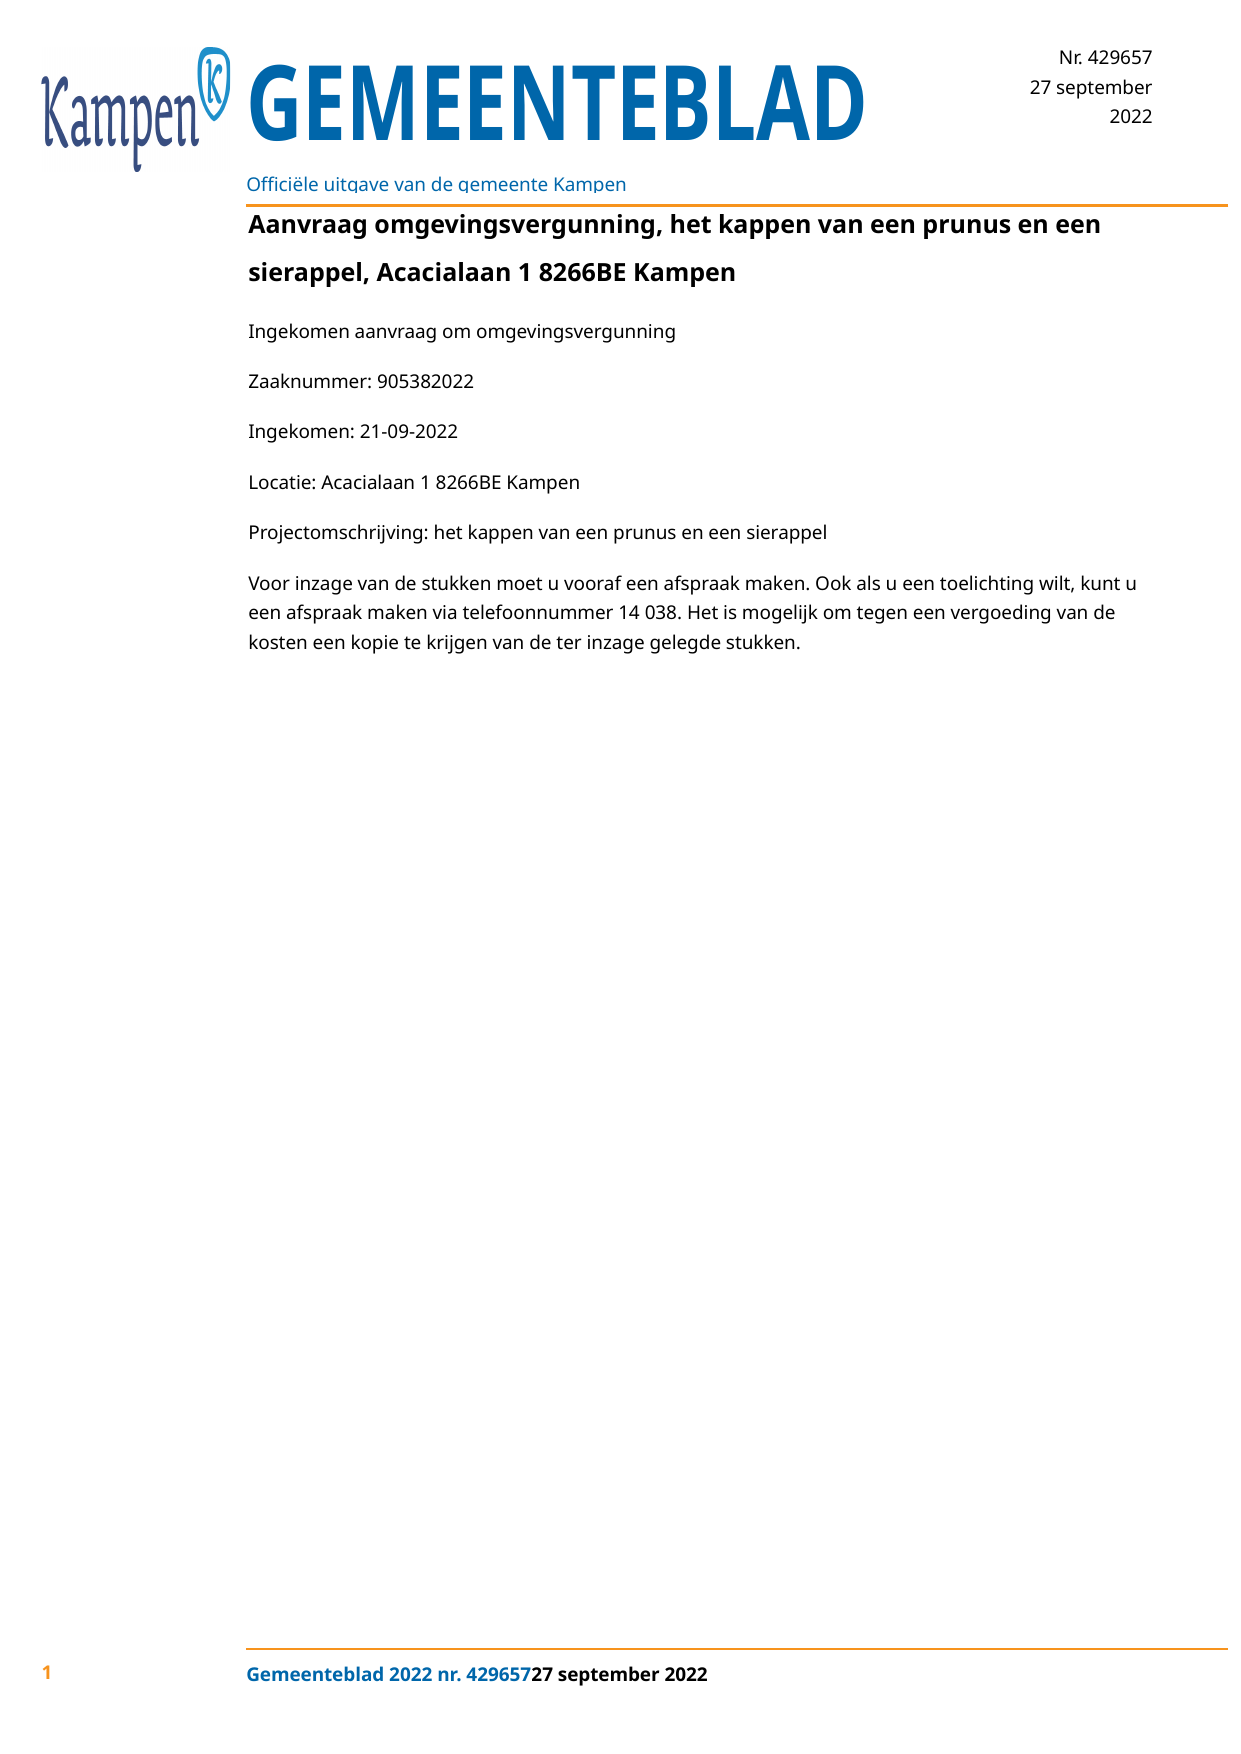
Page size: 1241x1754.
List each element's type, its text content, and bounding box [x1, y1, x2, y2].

text Zaaknummer: 905382022 [248, 368, 1152, 394]
text Locatie: Acacialaan 1 8266BE Kampen [248, 469, 1152, 495]
text Projectomschrijving: het kappen van een prunus en een sierappel [248, 519, 1152, 545]
text Ingekomen: 21-09-2022 [248, 419, 1152, 444]
text Ingekomen aanvraag om omgevingsvergunning [248, 318, 1152, 344]
text Voor inzage van de stukken moet u vooraf een afspraak maken. Ook als u een toelichting wilt, kunt u een afspraak maken via telefoonnummer 14 038. Het is mogelijk om tegen een vergoeding van de kosten een kopie te krijgen van de ter inzage gelegde stukken. [248, 570, 1152, 655]
text Aanvraag omgevingsvergunning, het kappen van een prunus en een sierappel, Acacialaan 1 8266BE Kampen [248, 207, 1152, 288]
picture [41, 47, 231, 172]
